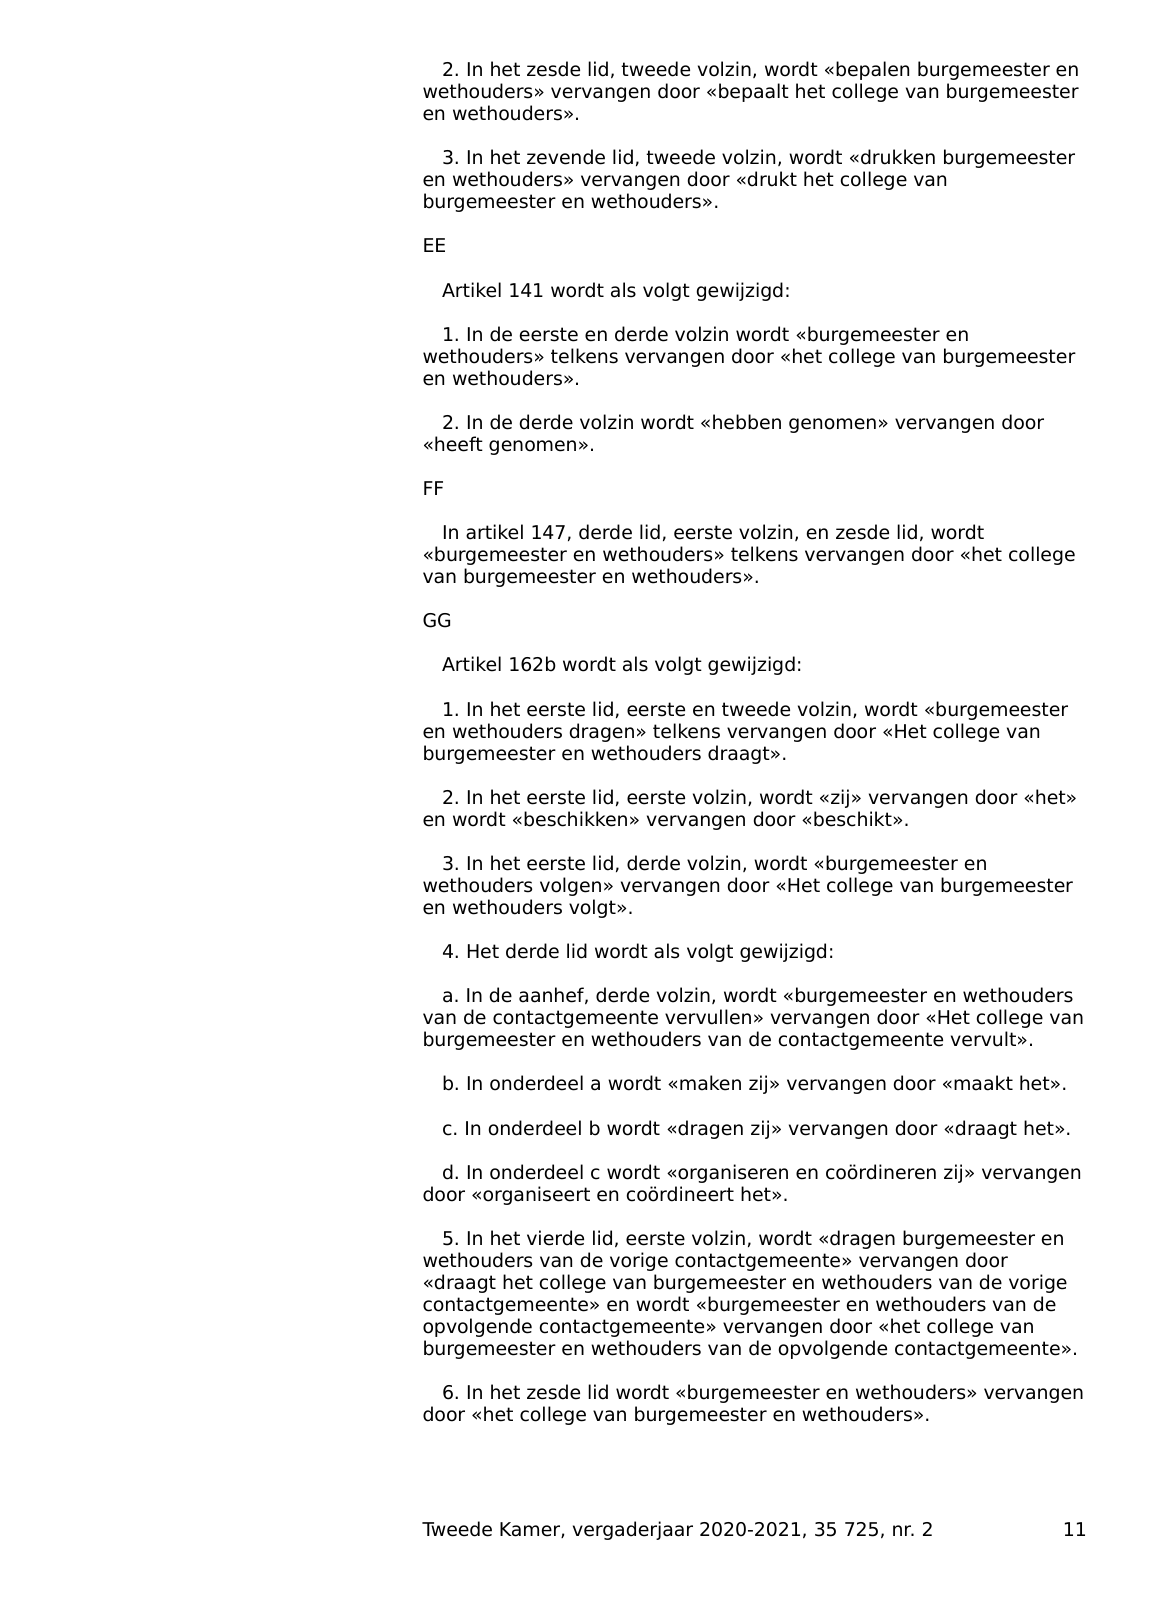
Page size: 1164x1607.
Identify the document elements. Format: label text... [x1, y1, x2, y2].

text In artikel 147, derde lid, eerste volzin, en zesde lid, wordt «burgemeester en wethouders» telkens vervangen door «het college van burgemeester en wethouders». [422, 522, 1087, 588]
text 5. In het vierde lid, eerste volzin, wordt «dragen burgemeester en wethouders van de vorige contactgemeente» vervangen door «draagt het college van burgemeester en wethouders van de vorige contactgemeente» en wordt «burgemeester en wethouders van de opvolgende contactgemeente» vervangen door «het college van burgemeester en wethouders van de opvolgende contactgemeente». [422, 1228, 1087, 1359]
text 2. In het eerste lid, eerste volzin, wordt «zij» vervangen door «het» en wordt «beschikken» vervangen door «beschikt». [422, 787, 1087, 831]
text 3. In het zevende lid, tweede volzin, wordt «drukken burgemeester en wethouders» vervangen door «drukt het college van burgemeester en wethouders». [422, 147, 1087, 213]
text d. In onderdeel c wordt «organiseren en coördineren zij» vervangen door «organiseert en coördineert het». [422, 1162, 1087, 1206]
text 1. In het eerste lid, eerste en tweede volzin, wordt «burgemeester en wethouders dragen» telkens vervangen door «Het college van burgemeester en wethouders draagt». [422, 698, 1087, 764]
text 2. In de derde volzin wordt «hebben genomen» vervangen door «heeft genomen». [422, 412, 1087, 456]
text EE [422, 235, 1087, 257]
text a. In de aanhef, derde volzin, wordt «burgemeester en wethouders van de contactgemeente vervullen» vervangen door «Het college van burgemeester en wethouders van de contactgemeente vervult». [422, 985, 1087, 1051]
text 3. In het eerste lid, derde volzin, wordt «burgemeester en wethouders volgen» vervangen door «Het college van burgemeester en wethouders volgt». [422, 853, 1087, 919]
text c. In onderdeel b wordt «dragen zij» vervangen door «draagt het». [422, 1117, 1087, 1139]
text 2. In het zesde lid, tweede volzin, wordt «bepalen burgemeester en wethouders» vervangen door «bepaalt het college van burgemeester en wethouders». [422, 59, 1087, 125]
text Artikel 162b wordt als volgt gewijzigd: [422, 654, 1087, 676]
text 4. Het derde lid wordt als volgt gewijzigd: [422, 941, 1087, 963]
text GG [422, 610, 1087, 632]
text b. In onderdeel a wordt «maken zij» vervangen door «maakt het». [422, 1073, 1087, 1095]
text 1. In de eerste en derde volzin wordt «burgemeester en wethouders» telkens vervangen door «het college van burgemeester en wethouders». [422, 324, 1087, 389]
text FF [422, 478, 1087, 500]
text Artikel 141 wordt als volgt gewijzigd: [422, 279, 1087, 301]
text 6. In het zesde lid wordt «burgemeester en wethouders» vervangen door «het college van burgemeester en wethouders». [422, 1382, 1087, 1426]
